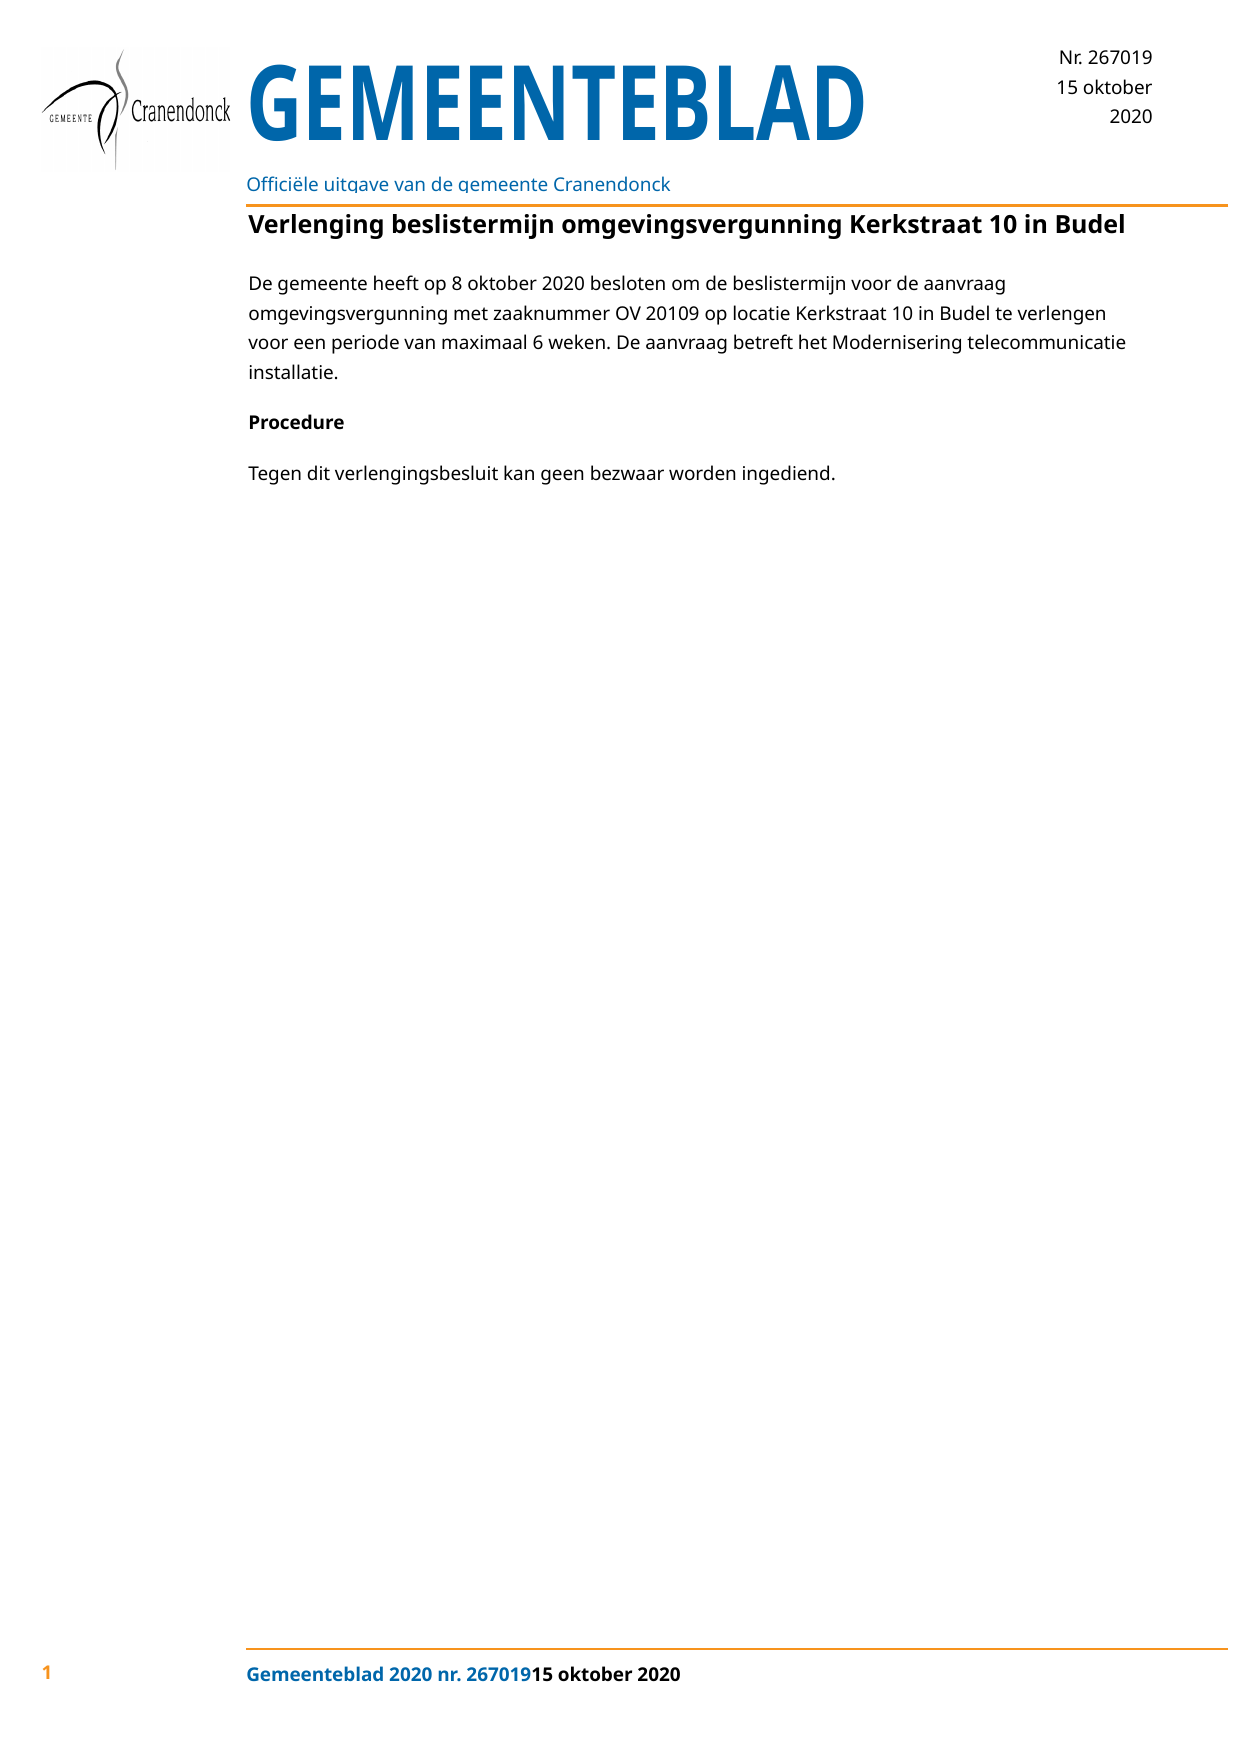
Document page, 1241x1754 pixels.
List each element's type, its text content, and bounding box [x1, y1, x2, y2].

picture [41, 47, 231, 172]
text De gemeente heeft op 8 oktober 2020 besloten om de beslistermijn voor de aanvraag omgevingsvergunning met zaaknummer OV 20109 op locatie Kerkstraat 10 in Budel te verlengen voor een periode van maximaal 6 weken. De aanvraag betreft het Modernisering telecommunicatie installatie. [248, 270, 1152, 385]
text Procedure [248, 409, 1152, 435]
text Tegen dit verlengingsbesluit kan geen bezwaar worden ingediend. [248, 460, 1152, 486]
text Verlenging beslistermijn omgevingsvergunning Kerkstraat 10 in Budel [248, 207, 1152, 241]
